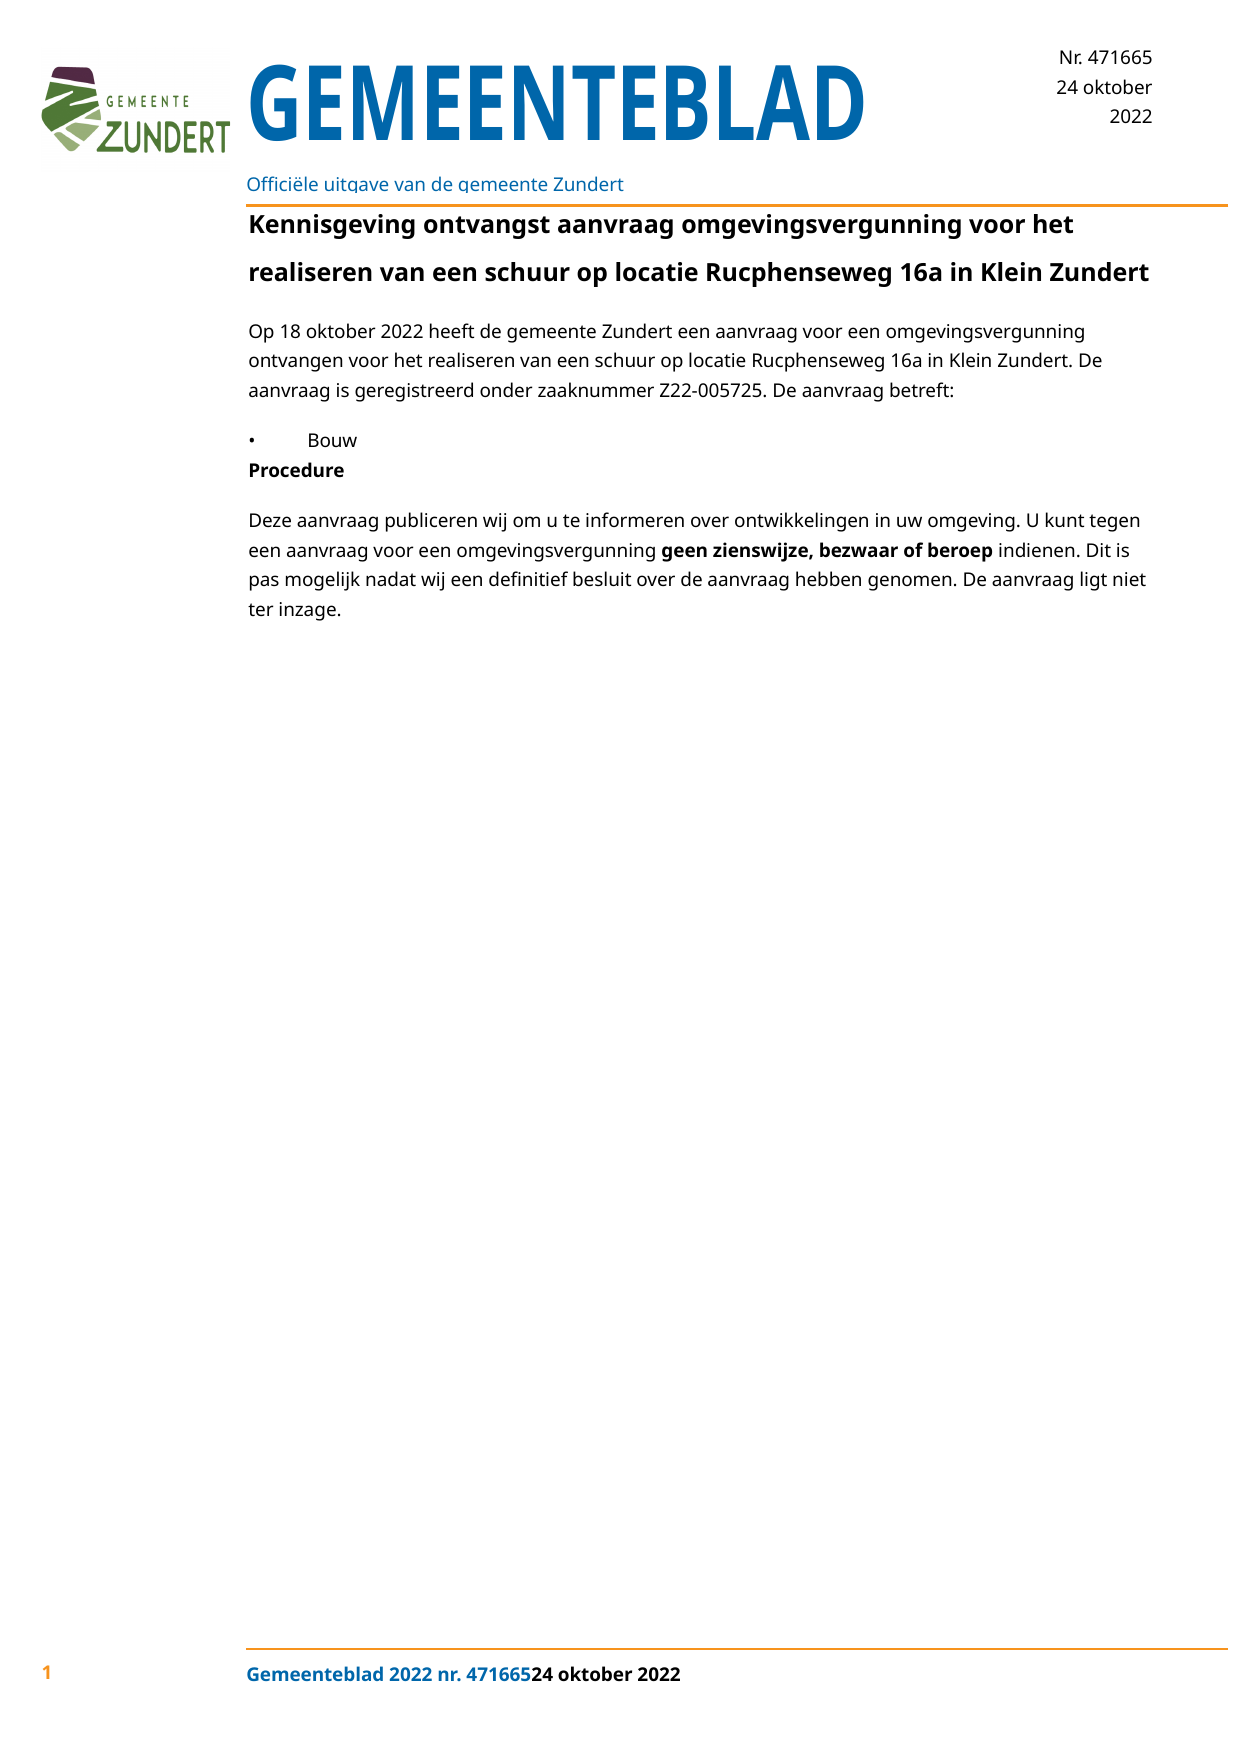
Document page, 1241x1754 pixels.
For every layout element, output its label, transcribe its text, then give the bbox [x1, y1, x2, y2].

list Bouw [248, 427, 1152, 453]
text Op 18 oktober 2022 heeft de gemeente Zundert een aanvraag voor een omgevingsvergunning ontvangen voor het realiseren van een schuur op locatie Rucphenseweg 16a in Klein Zundert. De aanvraag is geregistreerd onder zaaknummer Z22-005725. De aanvraag betreft: [248, 318, 1152, 403]
picture [41, 47, 231, 172]
text Deze aanvraag publiceren wij om u te informeren over ontwikkelingen in uw omgeving. U kunt tegen een aanvraag voor een omgevingsvergunning geen zienswijze, bezwaar of beroep indienen. Dit is pas mogelijk nadat wij een definitief besluit over de aanvraag hebben genomen. De aanvraag ligt niet ter inzage. [248, 507, 1152, 622]
text Procedure [248, 457, 1152, 483]
text Kennisgeving ontvangst aanvraag omgevingsvergunning voor het realiseren van een schuur op locatie Rucphenseweg 16a in Klein Zundert [248, 207, 1152, 288]
